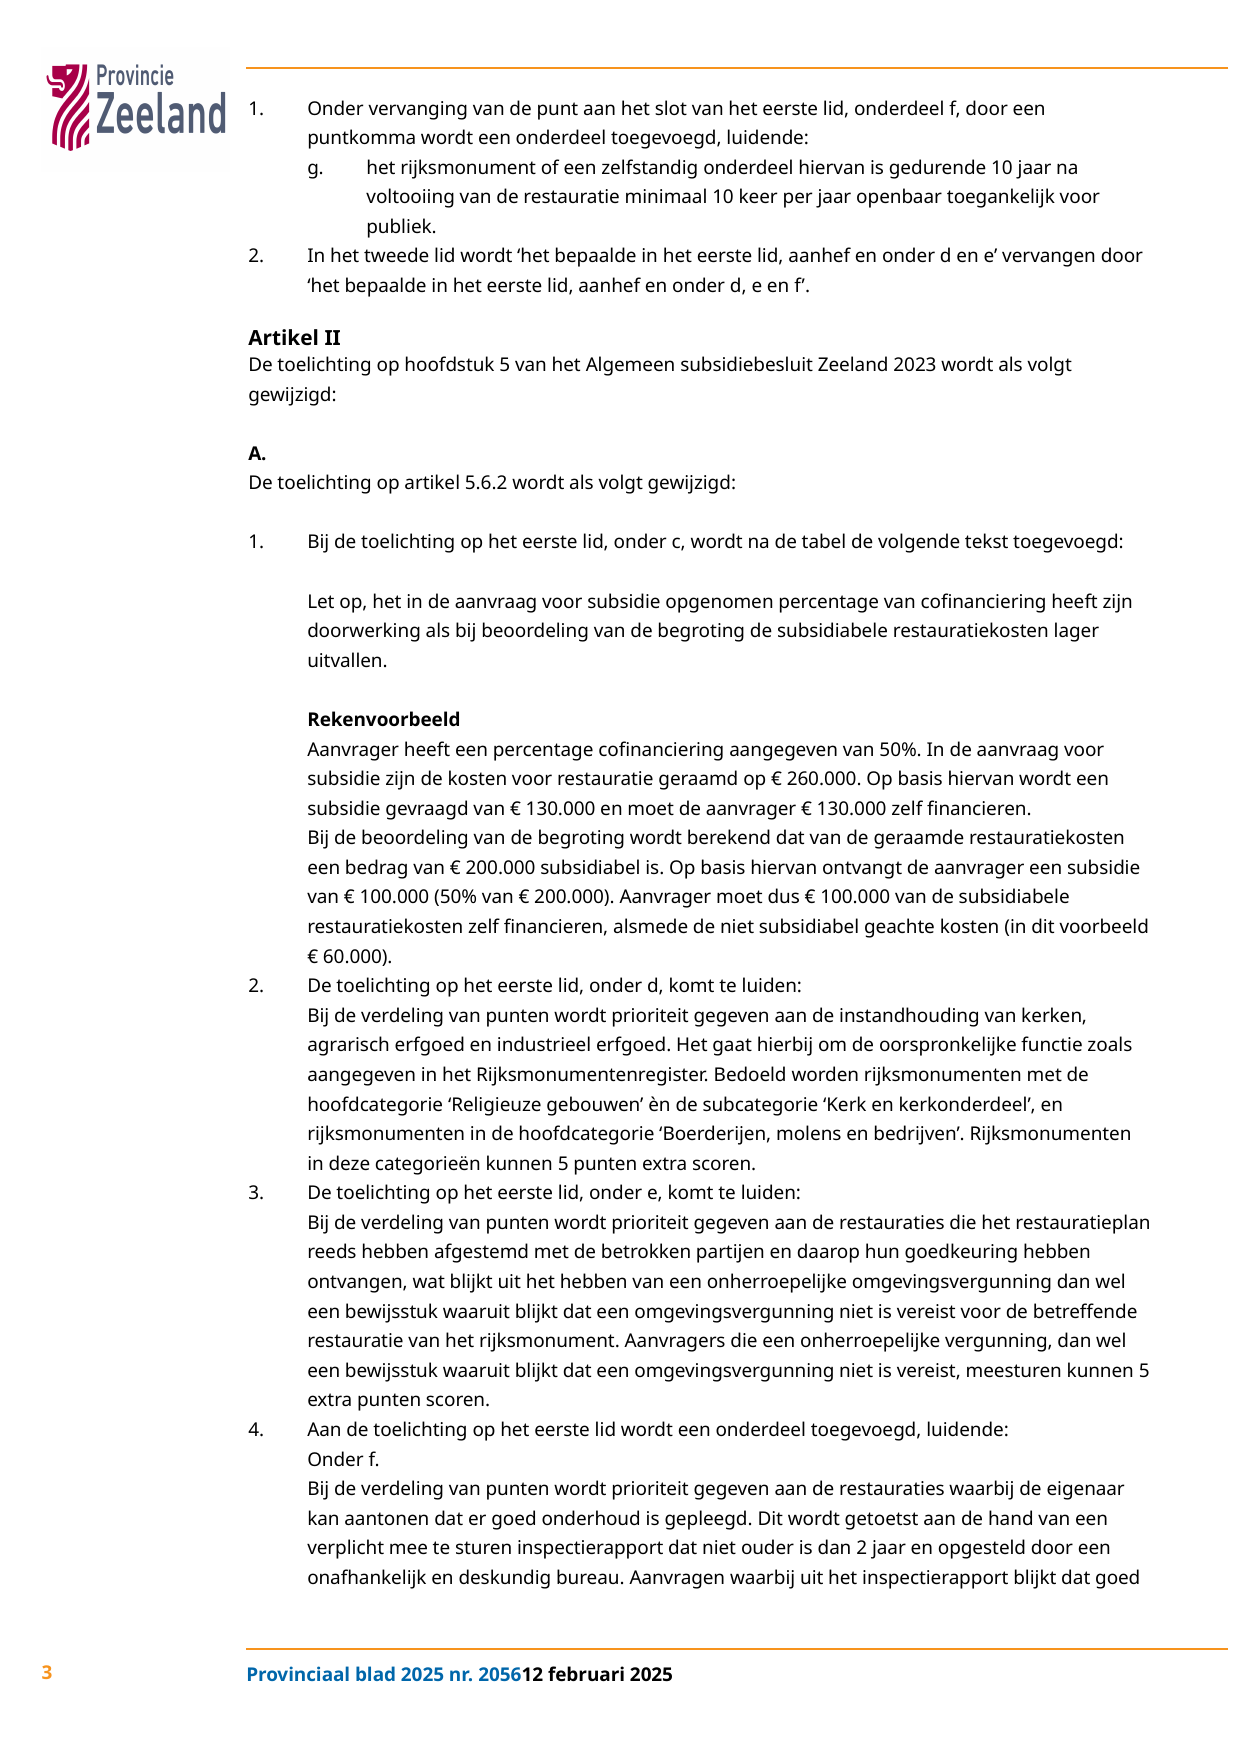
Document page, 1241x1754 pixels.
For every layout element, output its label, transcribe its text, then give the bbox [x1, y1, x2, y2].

picture [41, 47, 231, 172]
list Onder f. [248, 1446, 1152, 1471]
list Aan de toelichting op het eerste lid wordt een onderdeel toegevoegd, luidende: [248, 1416, 1152, 1442]
list Bij de toelichting op het eerste lid, onder c, wordt na de tabel de volgende tekst toegevoegd: [248, 529, 1152, 554]
text Artikel II [248, 323, 1152, 351]
list Let op, het in de aanvraag voor subsidie opgenomen percentage van cofinanciering heeft zijn doorwerking als bij beoordeling van de begroting de subsidiabele restauratiekosten lager uitvallen. [248, 588, 1152, 673]
list Aanvrager heeft een percentage cofinanciering aangegeven van 50%. In de aanvraag voor subsidie zijn de kosten voor restauratie geraamd op € 260.000. Op basis hiervan wordt een subsidie gevraagd van € 130.000 en moet de aanvrager € 130.000 zelf financieren. [248, 736, 1152, 821]
list Bij de verdeling van punten wordt prioriteit gegeven aan de restauraties waarbij de eigenaar kan aantonen dat er goed onderhoud is gepleegd. Dit wordt getoetst aan de hand van een verplicht mee te sturen inspectierapport dat niet ouder is dan 2 jaar en opgesteld door een onafhankelijk en deskundig bureau. Aanvragen waarbij uit het inspectierapport blijkt dat goed [248, 1475, 1152, 1590]
list Onder vervanging van de punt aan het slot van het eerste lid, onderdeel f, door een puntkomma wordt een onderdeel toegevoegd, luidende: [248, 95, 1152, 150]
text De toelichting op artikel 5.6.2 wordt als volgt gewijzigd: [248, 469, 1152, 495]
list De toelichting op het eerste lid, onder d, komt te luiden: [248, 972, 1152, 998]
list Bij de verdeling van punten wordt prioriteit gegeven aan de instandhouding van kerken, agrarisch erfgoed en industrieel erfgoed. Het gaat hierbij om de oorspronkelijke functie zoals aangegeven in het Rijksmonumentenregister. Bedoeld worden rijksmonumenten met de hoofdcategorie ‘Religieuze gebouwen’ èn de subcategorie ‘Kerk en kerkonderdeel’, en rijksmonumenten in de hoofdcategorie ‘Boerderijen, molens en bedrijven’. Rijksmonumenten in deze categorieën kunnen 5 punten extra scoren. [248, 1002, 1152, 1176]
list Bij de verdeling van punten wordt prioriteit gegeven aan de restauraties die het restauratieplan reeds hebben afgestemd met de betrokken partijen en daarop hun goedkeuring hebben ontvangen, wat blijkt uit het hebben van een onherroepelijke omgevingsvergunning dan wel een bewijsstuk waaruit blijkt dat een omgevingsvergunning niet is vereist voor de betreffende restauratie van het rijksmonument. Aanvragers die een onherroepelijke vergunning, dan wel een bewijsstuk waaruit blijkt dat een omgevingsvergunning niet is vereist, meesturen kunnen 5 extra punten scoren. [248, 1209, 1152, 1412]
text A. [248, 440, 1152, 466]
list het rijksmonument of een zelfstandig onderdeel hiervan is gedurende 10 jaar na voltooiing van de restauratie minimaal 10 keer per jaar openbaar toegankelijk voor publiek. [307, 154, 1152, 239]
list Bij de beoordeling van de begroting wordt berekend dat van de geraamde restauratiekosten een bedrag van € 200.000 subsidiabel is. Op basis hiervan ontvangt de aanvrager een subsidie van € 100.000 (50% van € 200.000). Aanvrager moet dus € 100.000 van de subsidiabele restauratiekosten zelf financieren, alsmede de niet subsidiabel geachte kosten (in dit voorbeeld € 60.000). [248, 824, 1152, 968]
list Rekenvoorbeeld [248, 706, 1152, 732]
list De toelichting op het eerste lid, onder e, komt te luiden: [248, 1179, 1152, 1205]
text De toelichting op hoofdstuk 5 van het Algemeen subsidiebesluit Zeeland 2023 wordt als volgt gewijzigd: [248, 351, 1152, 406]
list In het tweede lid wordt ‘het bepaalde in het eerste lid, aanhef en onder d en e’ vervangen door ‘het bepaalde in het eerste lid, aanhef en onder d, e en f’. [248, 243, 1152, 298]
